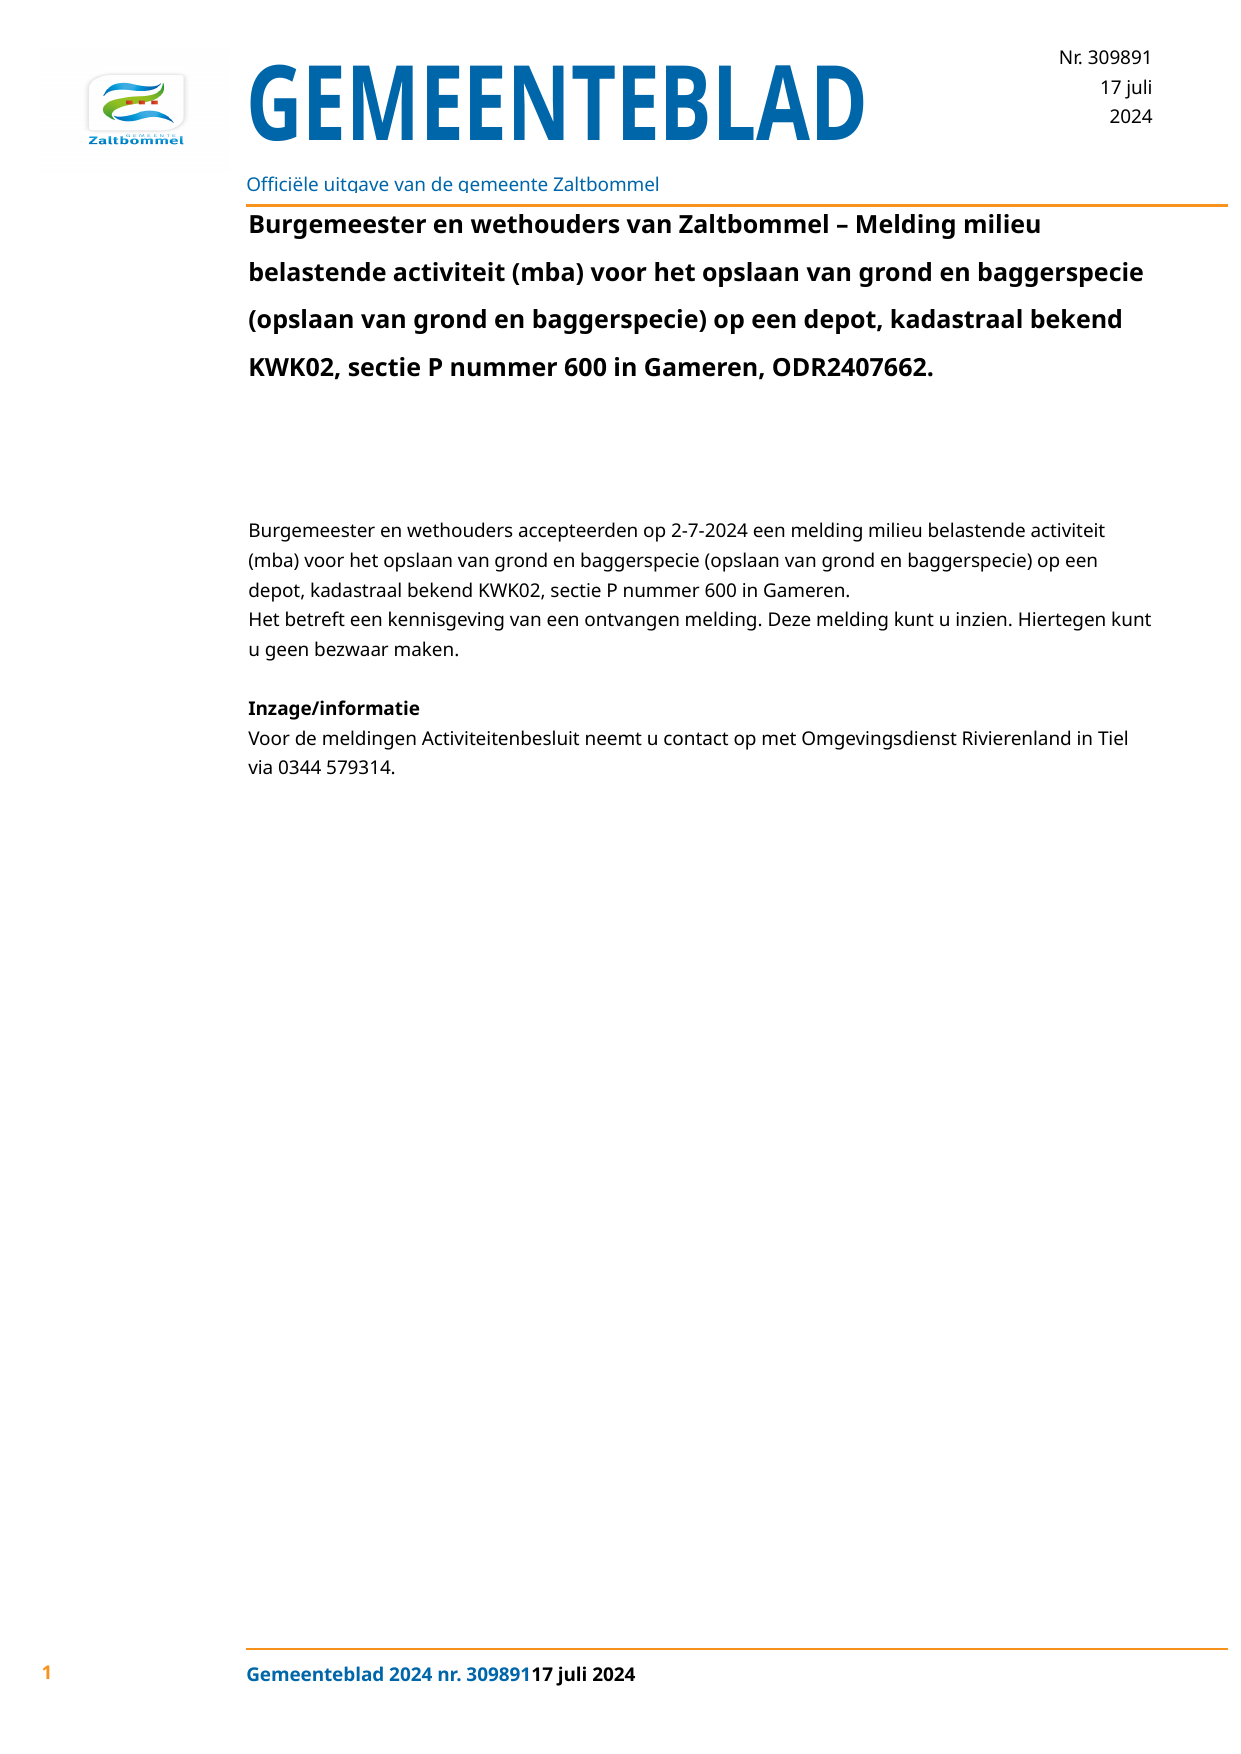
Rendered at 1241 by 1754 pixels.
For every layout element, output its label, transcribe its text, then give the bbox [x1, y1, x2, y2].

picture [41, 47, 231, 172]
text Voor de meldingen Activiteitenbesluit neemt u contact op met Omgevingsdienst Rivierenland in Tiel via 0344 579314. [248, 725, 1152, 780]
text Burgemeester en wethouders accepteerden op 2-7-2024 een melding milieu belastende activiteit (mba) voor het opslaan van grond en baggerspecie (opslaan van grond en baggerspecie) op een depot, kadastraal bekend KWK02, sectie P nummer 600 in Gameren. [248, 518, 1152, 603]
text Burgemeester en wethouders van Zaltbommel – Melding milieu belastende activiteit (mba) voor het opslaan van grond en baggerspecie (opslaan van grond en baggerspecie) op een depot, kadastraal bekend KWK02, sectie P nummer 600 in Gameren, ODR2407662. [248, 207, 1152, 384]
text Inzage/informatie [248, 695, 1152, 721]
text Het betreft een kennisgeving van een ontvangen melding. Deze melding kunt u inzien. Hiertegen kunt u geen bezwaar maken. [248, 606, 1152, 662]
